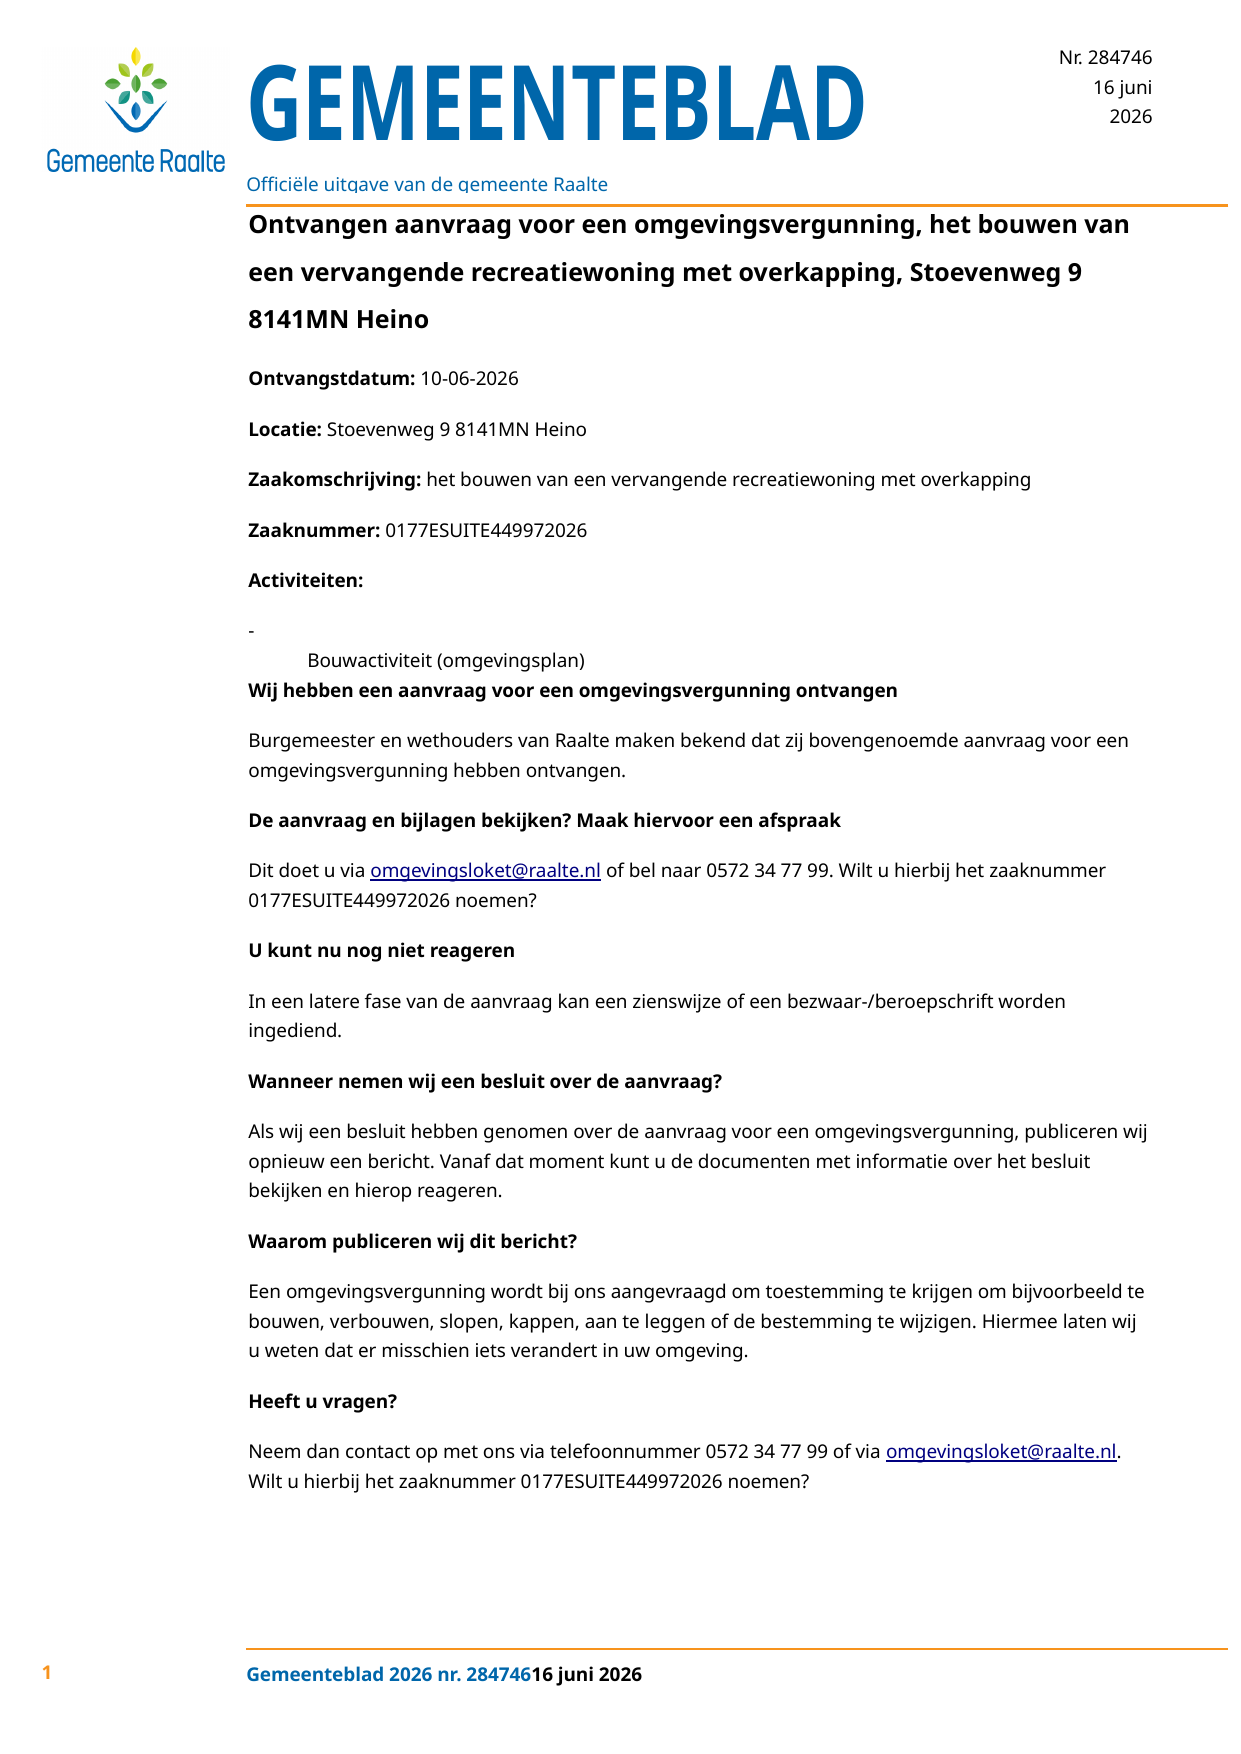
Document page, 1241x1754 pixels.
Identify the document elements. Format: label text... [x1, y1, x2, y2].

text Neem dan contact op met ons via telefoonnummer 0572 34 77 99 of via omgevingsloket@raalte.nl. Wilt u hierbij het zaaknummer 0177ESUITE449972026 noemen? [248, 1438, 1152, 1494]
text Wij hebben een aanvraag voor een omgevingsvergunning ontvangen [248, 677, 1152, 702]
text U kunt nu nog niet reageren [248, 938, 1152, 963]
text Wanneer nemen wij een besluit over de aanvraag? [248, 1068, 1152, 1094]
text Locatie: Stoevenweg 9 8141MN Heino [248, 416, 1152, 442]
text Dit doet u via omgevingsloket@raalte.nl of bel naar 0572 34 77 99. Wilt u hierbij het zaaknummer 0177ESUITE449972026 noemen? [248, 858, 1152, 913]
text Waarom publiceren wij dit bericht? [248, 1228, 1152, 1254]
text Een omgevingsvergunning wordt bij ons aangevraagd om toestemming te krijgen om bijvoorbeeld te bouwen, verbouwen, slopen, kappen, aan te leggen of de bestemming te wijzigen. Hiermee laten wij u weten dat er misschien iets verandert in uw omgeving. [248, 1278, 1152, 1363]
text Heeft u vragen? [248, 1388, 1152, 1414]
text Ontvangstdatum: 10-06-2026 [248, 366, 1152, 391]
text Als wij een besluit hebben genomen over de aanvraag voor een omgevingsvergunning, publiceren wij opnieuw een bericht. Vanaf dat moment kunt u de documenten met informatie over het besluit bekijken en hierop reageren. [248, 1118, 1152, 1203]
text De aanvraag en bijlagen bekijken? Maak hiervoor een afspraak [248, 807, 1152, 833]
picture [41, 47, 231, 172]
text Zaakomschrijving: het bouwen van een vervangende recreatiewoning met overkapping [248, 466, 1152, 492]
list Bouwactiviteit (omgevingsplan) [248, 647, 1152, 673]
text Burgemeester en wethouders van Raalte maken bekend dat zij bovengenoemde aanvraag voor een omgevingsvergunning hebben ontvangen. [248, 727, 1152, 782]
text Zaaknummer: 0177ESUITE449972026 [248, 517, 1152, 542]
text In een latere fase van de aanvraag kan een zienswijze of een bezwaar-/beroepschrift worden ingediend. [248, 988, 1152, 1043]
text Activiteiten: [248, 567, 1152, 593]
text Ontvangen aanvraag voor een omgevingsvergunning, het bouwen van een vervangende recreatiewoning met overkapping, Stoevenweg 9 8141MN Heino [248, 207, 1152, 336]
